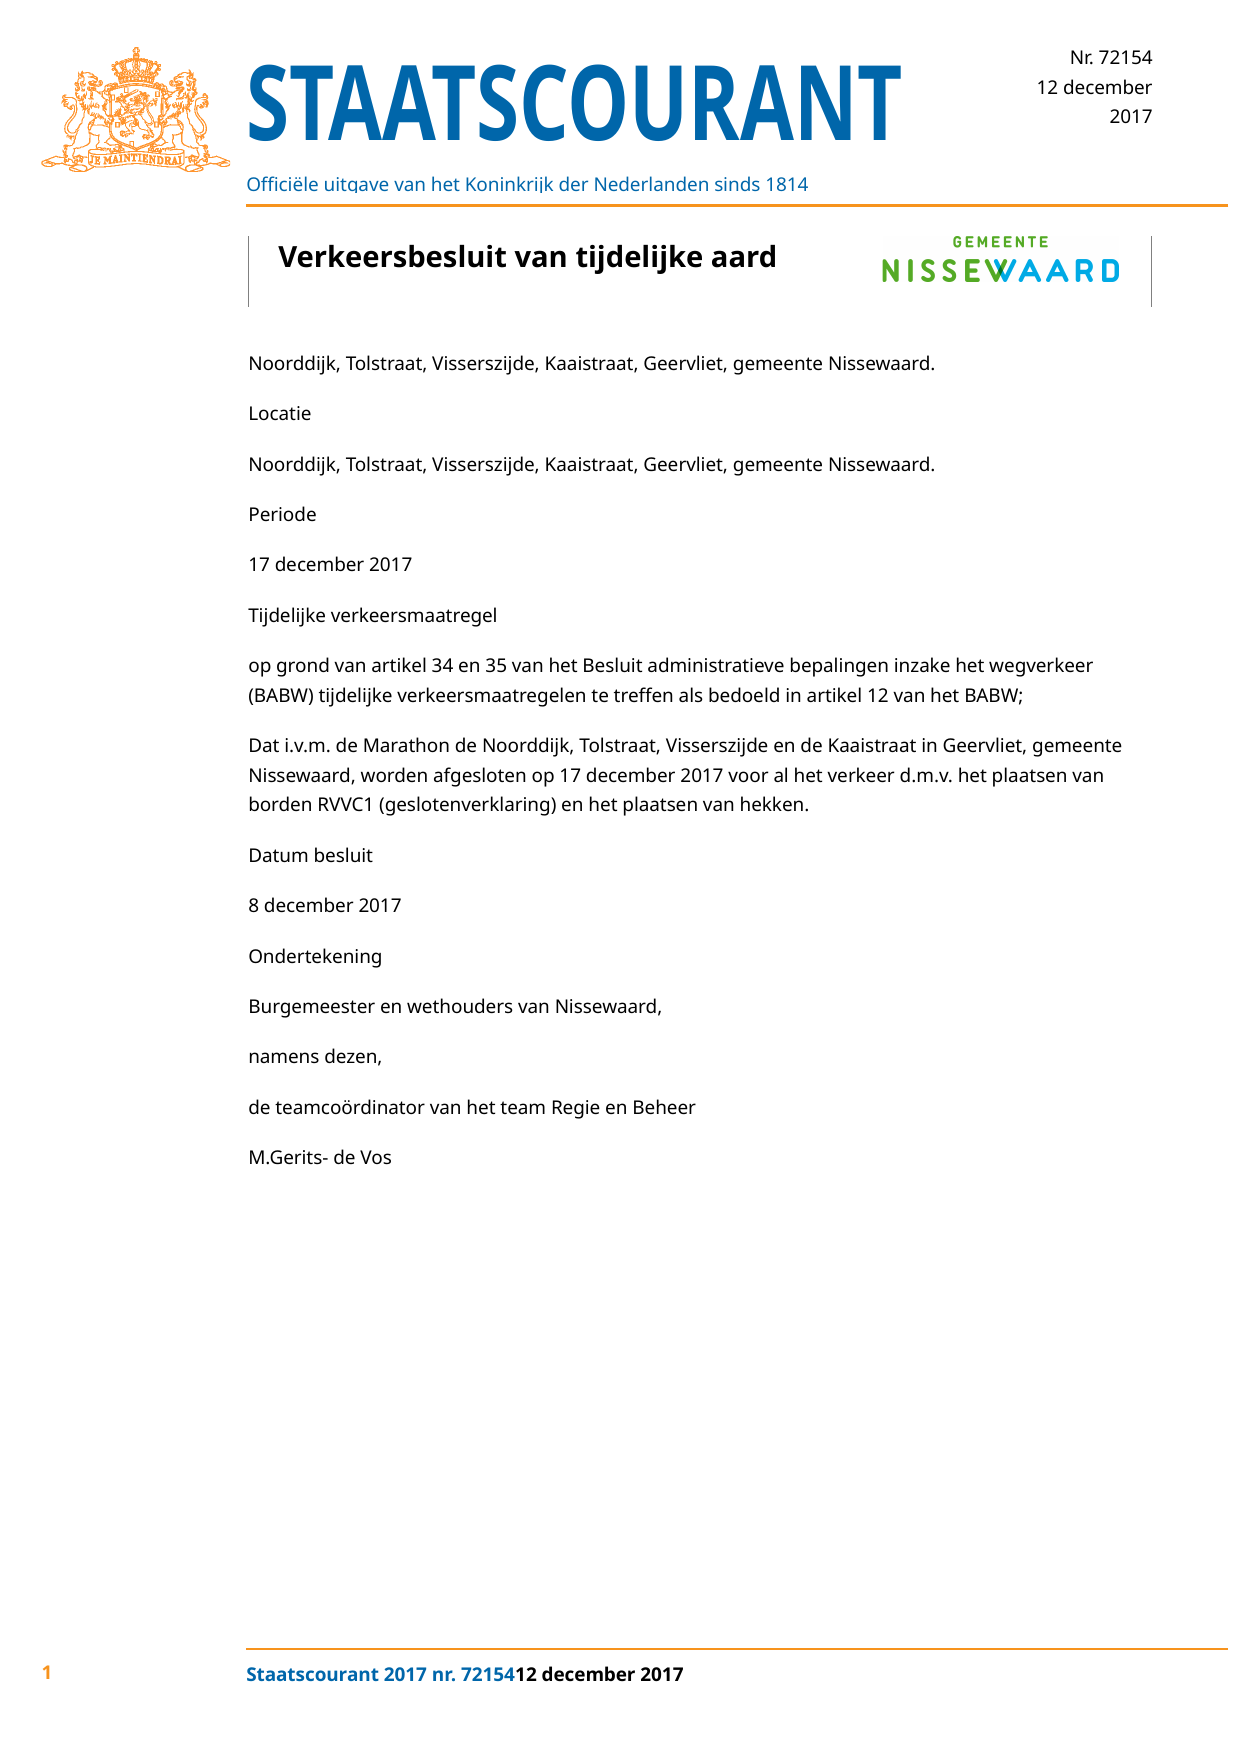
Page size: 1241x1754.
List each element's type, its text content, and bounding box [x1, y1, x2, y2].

text 8 december 2017 [248, 892, 1152, 918]
picture [1023, 277, 1036, 282]
text Ondertekening [248, 943, 1152, 969]
text de teamcoördinator van het team Regie en Beheer [248, 1094, 1152, 1120]
text Datum besluit [248, 842, 1152, 868]
picture [1051, 277, 1064, 282]
text op grond van artikel 34 en 35 van het Besluit administratieve bepalingen inzake het wegverkeer (BABW) tijdelijke verkeersmaatregelen te treffen als bedoeld in artikel 12 van het BABW; [248, 652, 1152, 708]
picture [1107, 264, 1114, 277]
text Periode [248, 501, 1152, 527]
picture [41, 47, 231, 172]
text Dat i.v.m. de Marathon de Noorddijk, Tolstraat, Visserszijde en de Kaaistraat in Geervliet, gemeente Nissewaard, worden afgesloten op 17 december 2017 voor al het verkeer d.m.v. het plaatsen van borden RVVC1 (geslotenverklaring) en het plaatsen van hekken. [248, 732, 1152, 817]
text Locatie [248, 400, 1152, 426]
text M.Gerits- de Vos [248, 1144, 1152, 1170]
text Noorddijk, Tolstraat, Visserszijde, Kaaistraat, Geervliet, gemeente Nissewaard. [248, 451, 1152, 477]
picture [1081, 275, 1088, 282]
table_header Verkeersbesluit van tijdelijke aard [249, 236, 850, 307]
text namens dezen, [248, 1044, 1152, 1069]
text Burgemeester en wethouders van Nissewaard, [248, 993, 1152, 1019]
picture [882, 236, 1119, 282]
text 17 december 2017 [248, 552, 1152, 577]
text Tijdelijke verkeersmaatregel [248, 602, 1152, 628]
text Noorddijk, Tolstraat, Visserszijde, Kaaistraat, Geervliet, gemeente Nissewaard. [248, 350, 1152, 376]
table_header [850, 236, 1151, 307]
